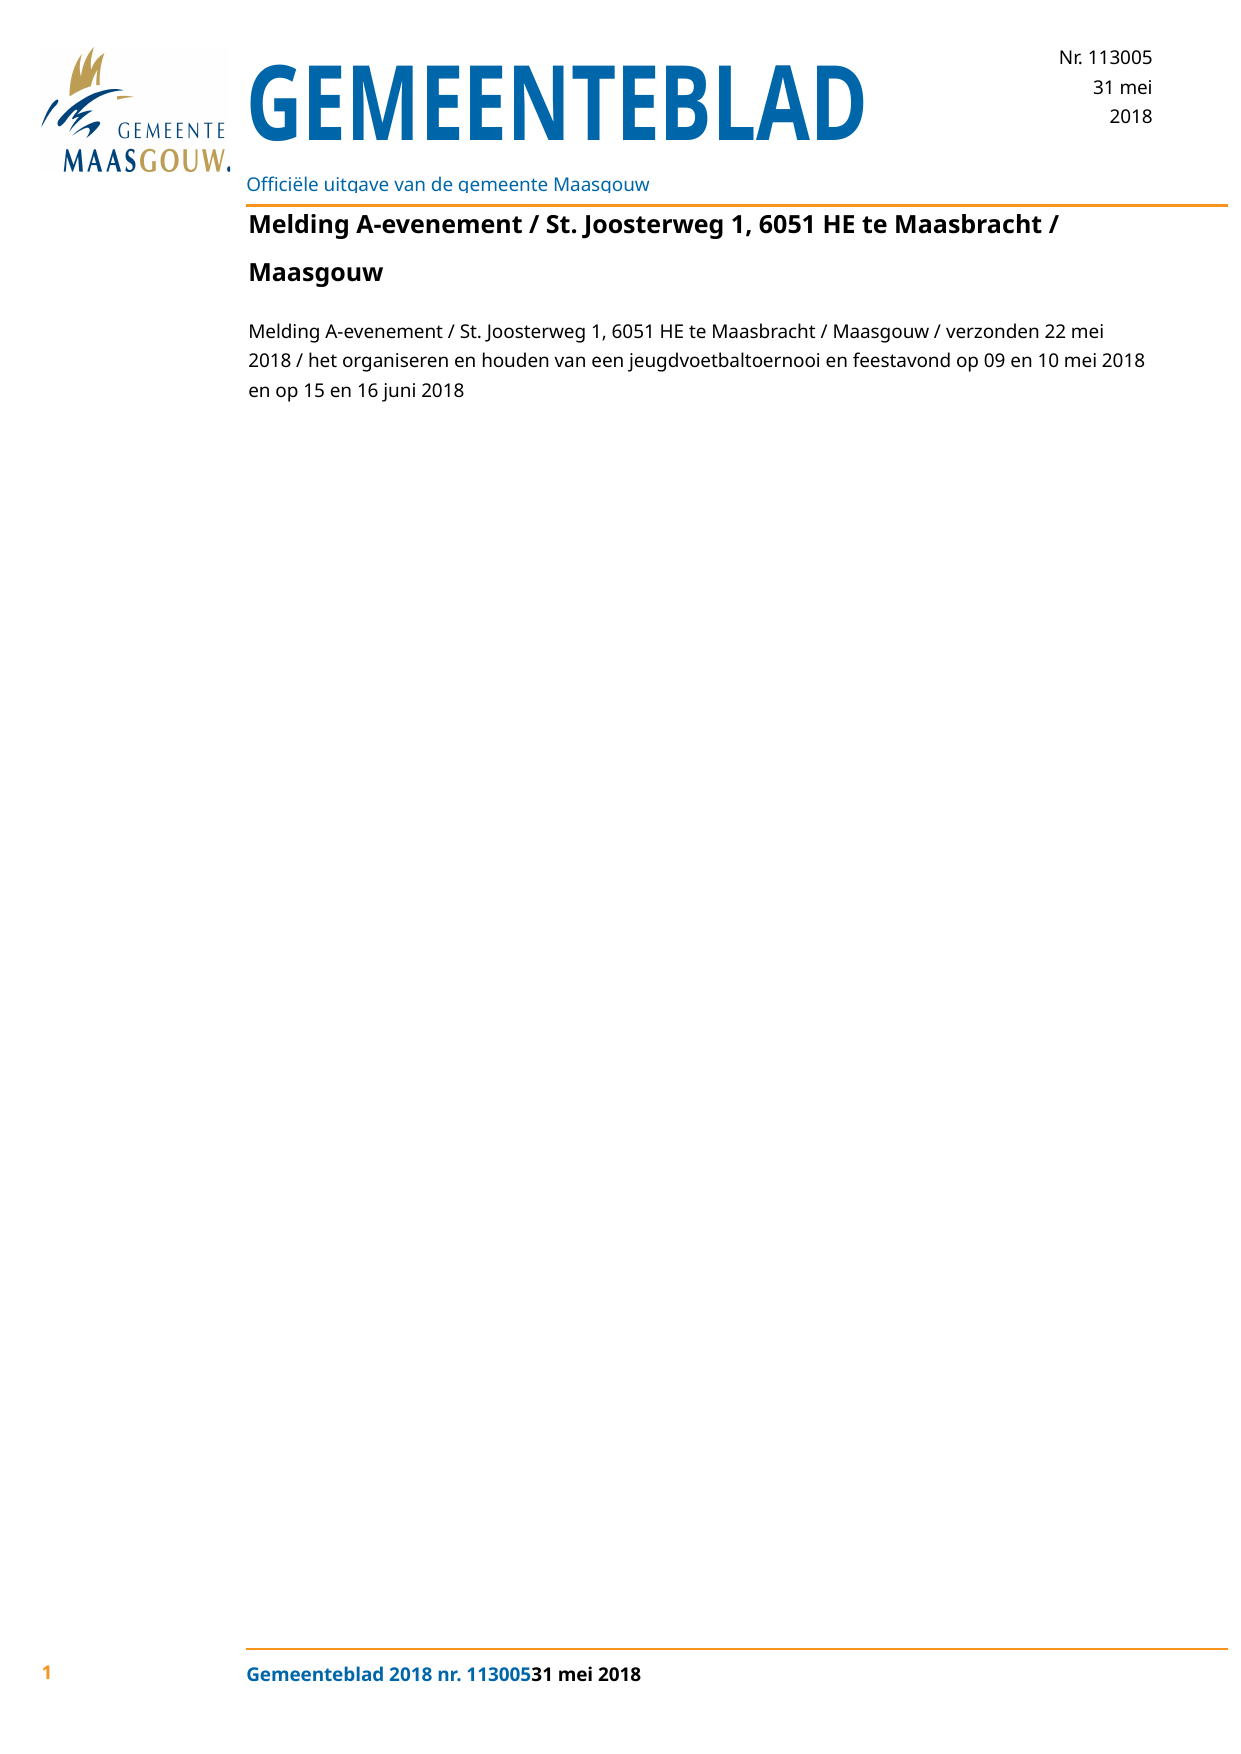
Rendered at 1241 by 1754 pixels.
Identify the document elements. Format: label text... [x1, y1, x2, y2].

text Melding A-evenement / St. Joosterweg 1, 6051 HE te Maasbracht / Maasgouw / verzonden 22 mei 2018 / het organiseren en houden van een jeugdvoetbaltoernooi en feestavond op 09 en 10 mei 2018 en op 15 en 16 juni 2018 [248, 318, 1152, 403]
picture [41, 47, 231, 172]
text Melding A-evenement / St. Joosterweg 1, 6051 HE te Maasbracht / Maasgouw [248, 207, 1152, 288]
